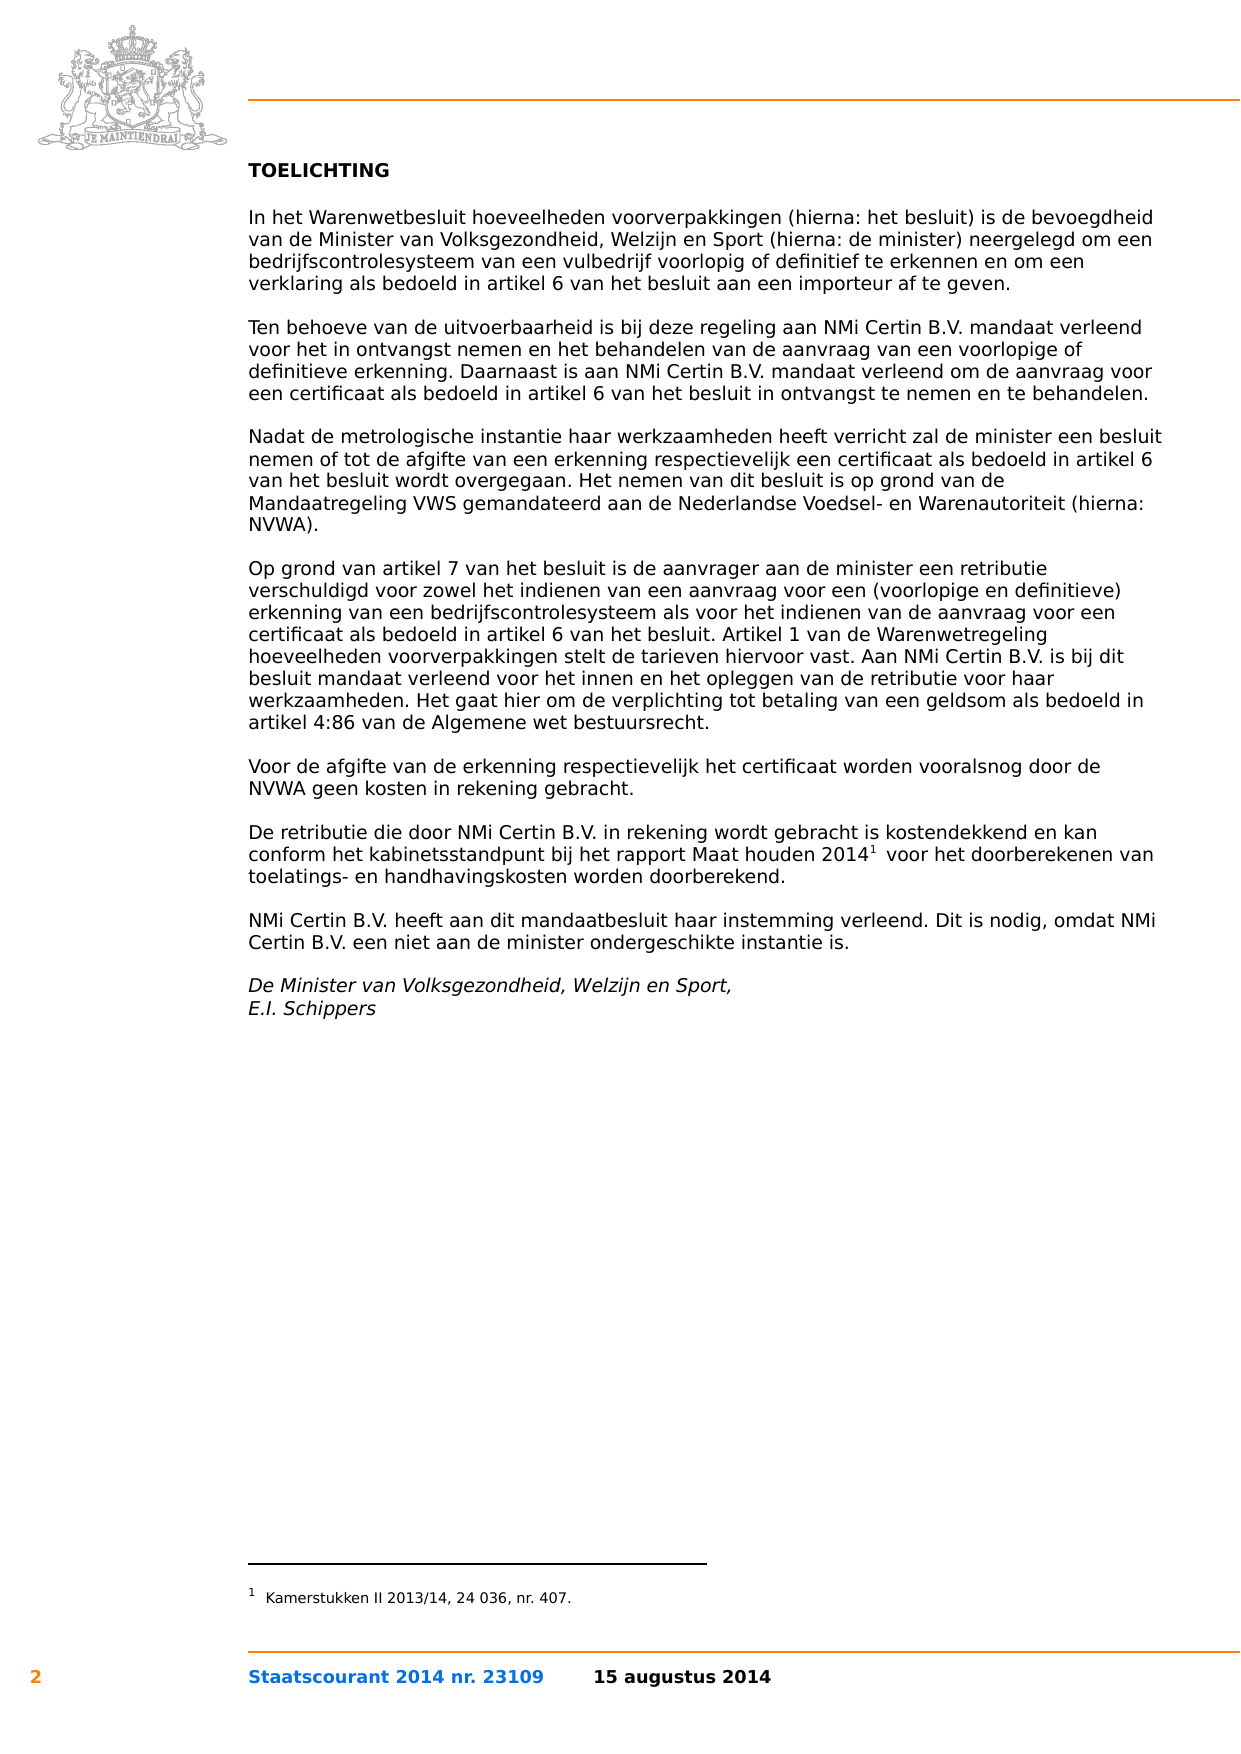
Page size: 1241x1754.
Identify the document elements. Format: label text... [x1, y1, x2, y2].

text Voor de afgifte van de erkenning respectievelijk het certificaat worden vooralsnog door de NVWA geen kosten in rekening gebracht. [248, 756, 1163, 800]
text Kamerstukken II 2013/14, 24 036, nr. 407. [248, 1586, 1163, 1608]
text NMi Certin B.V. heeft aan dit mandaatbesluit haar instemming verleend. Dit is nodig, omdat NMi Certin B.V. een niet aan de minister ondergeschikte instantie is. [248, 909, 1163, 953]
text Nadat de metrologische instantie haar werkzaamheden heeft verricht zal de minister een besluit nemen of tot de afgifte van een erkenning respectievelijk een certificaat als bedoeld in artikel 6 van het besluit wordt overgegaan. Het nemen van dit besluit is op grond van de Mandaatregeling VWS gemandateerd aan de Nederlandse Voedsel- en Warenautoriteit (hierna: NVWA). [248, 426, 1163, 536]
text De retributie die door NMi Certin B.V. in rekening wordt gebracht is kostendekkend en kan conform het kabinetsstandpunt bij het rapport Maat houden 2014 voor het doorberekenen van toelatings- en handhavingskosten worden doorberekend. [248, 822, 1163, 888]
subtitle TOELICHTING [248, 160, 1163, 182]
picture [38, 25, 227, 150]
text Op grond van artikel 7 van het besluit is de aanvrager aan de minister een retributie verschuldigd voor zowel het indienen van een aanvraag voor een (voorlopige en definitieve) erkenning van een bedrijfscontrolesysteem als voor het indienen van de aanvraag voor een certificaat als bedoeld in artikel 6 van het besluit. Artikel 1 van de Warenwetregeling hoeveelheden voorverpakkingen stelt de tarieven hiervoor vast. Aan NMi Certin B.V. is bij dit besluit mandaat verleend voor het innen en het opleggen van de retributie voor haar werkzaamheden. Het gaat hier om de verplichting tot betaling van een geldsom als bedoeld in artikel 4:86 van de Algemene wet bestuursrecht. [248, 558, 1163, 734]
text De Minister van Volksgezondheid, Welzijn en Sport, E.I. Schippers [248, 975, 1163, 1019]
text Ten behoeve van de uitvoerbaarheid is bij deze regeling aan NMi Certin B.V. mandaat verleend voor het in ontvangst nemen en het behandelen van de aanvraag van een voorlopige of definitieve erkenning. Daarnaast is aan NMi Certin B.V. mandaat verleend om de aanvraag voor een certificaat als bedoeld in artikel 6 van het besluit in ontvangst te nemen en te behandelen. [248, 317, 1163, 404]
text In het Warenwetbesluit hoeveelheden voorverpakkingen (hierna: het besluit) is de bevoegdheid van de Minister van Volksgezondheid, Welzijn en Sport (hierna: de minister) neergelegd om een bedrijfscontrolesysteem van een vulbedrijf voorlopig of definitief te erkennen en om een verklaring als bedoeld in artikel 6 van het besluit aan een importeur af te geven. [248, 207, 1163, 295]
